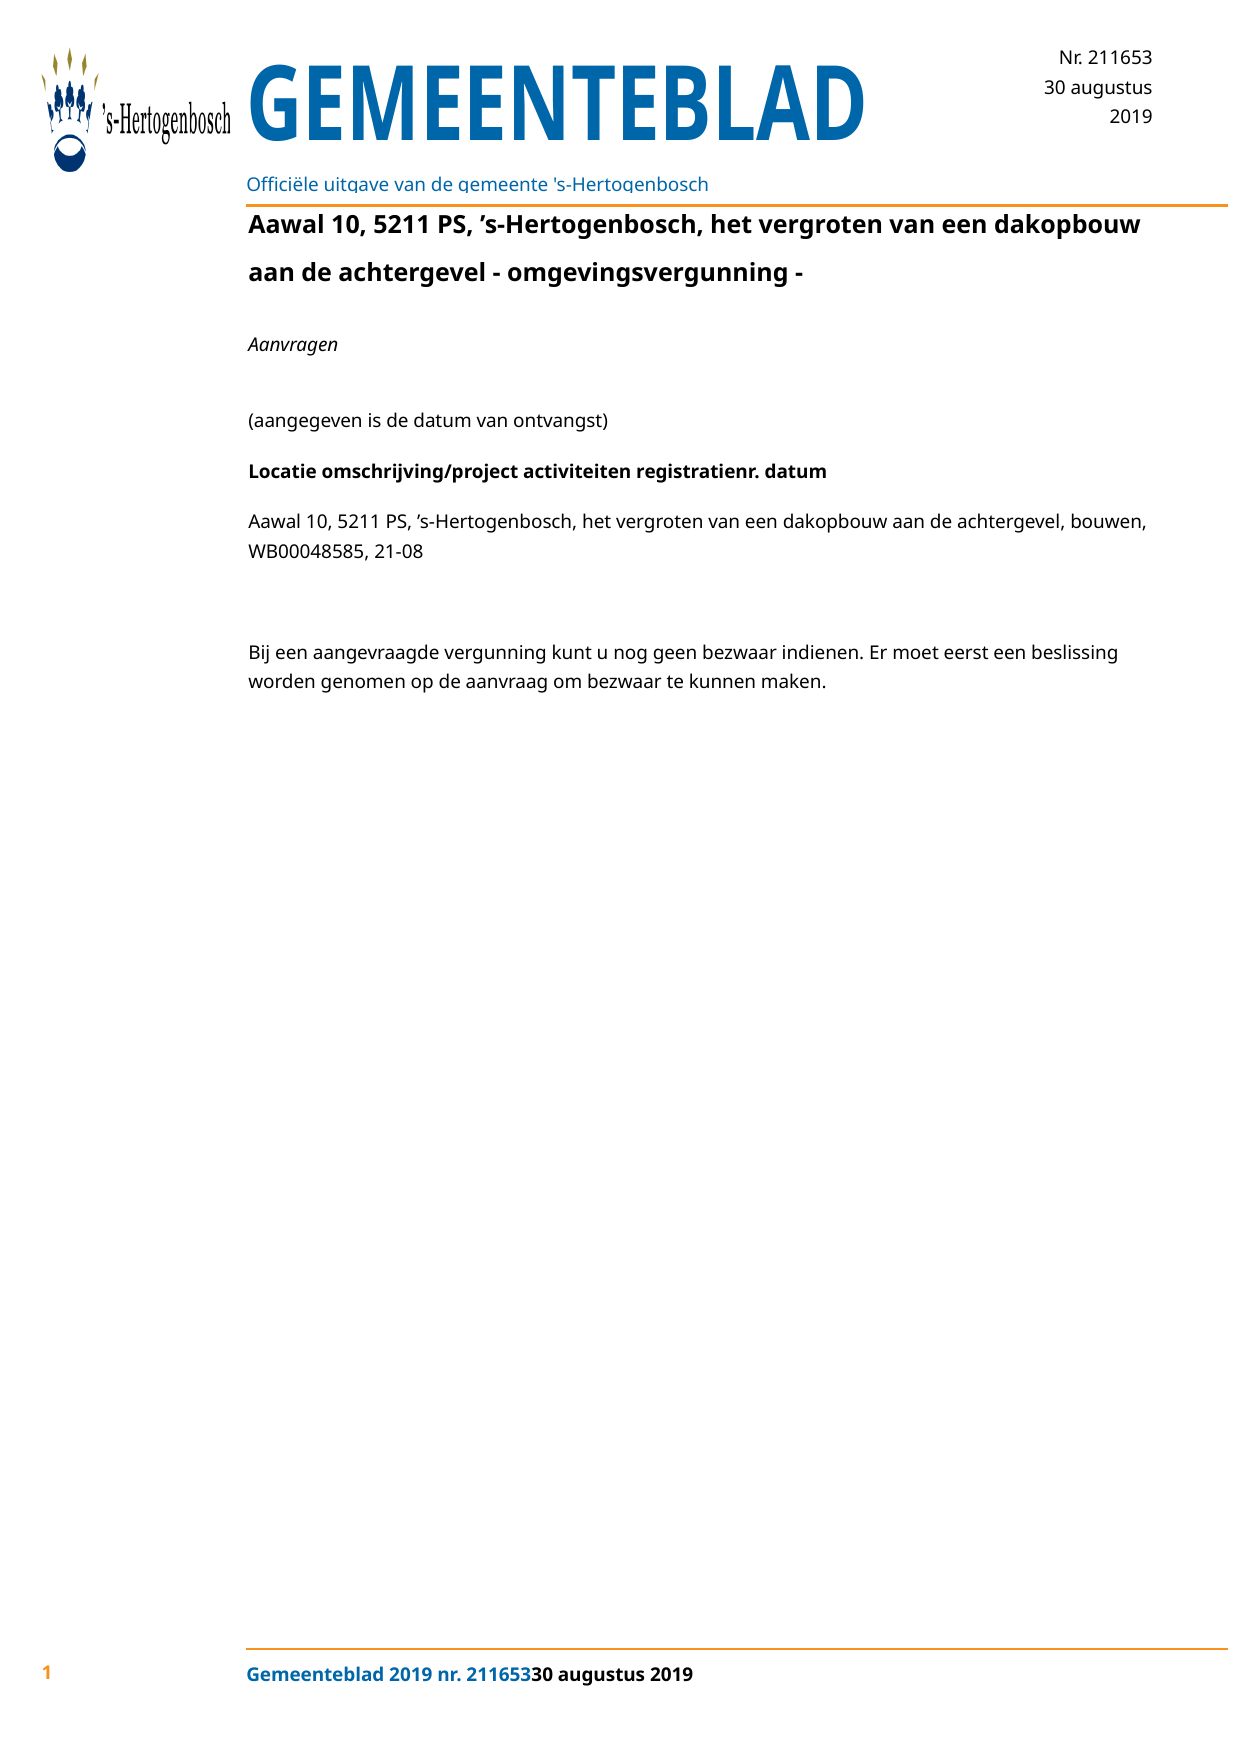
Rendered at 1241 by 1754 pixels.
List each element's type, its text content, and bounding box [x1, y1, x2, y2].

text Aawal 10, 5211 PS, ’s-Hertogenbosch, het vergroten van een dakopbouw aan de achtergevel, bouwen, WB00048585, 21-08 [248, 508, 1152, 564]
text (aangegeven is de datum van ontvangst) [248, 408, 1152, 433]
text Locatie omschrijving/project activiteiten registratienr. datum [248, 458, 1152, 484]
text Aawal 10, 5211 PS, ’s-Hertogenbosch, het vergroten van een dakopbouw aan de achtergevel - omgevingsvergunning - [248, 207, 1152, 288]
text Bij een aangevraagde vergunning kunt u nog geen bezwaar indienen. Er moet eerst een beslissing worden genomen op de aanvraag om bezwaar te kunnen maken. [248, 639, 1152, 694]
picture [41, 47, 231, 172]
text Aanvragen [248, 331, 1152, 357]
